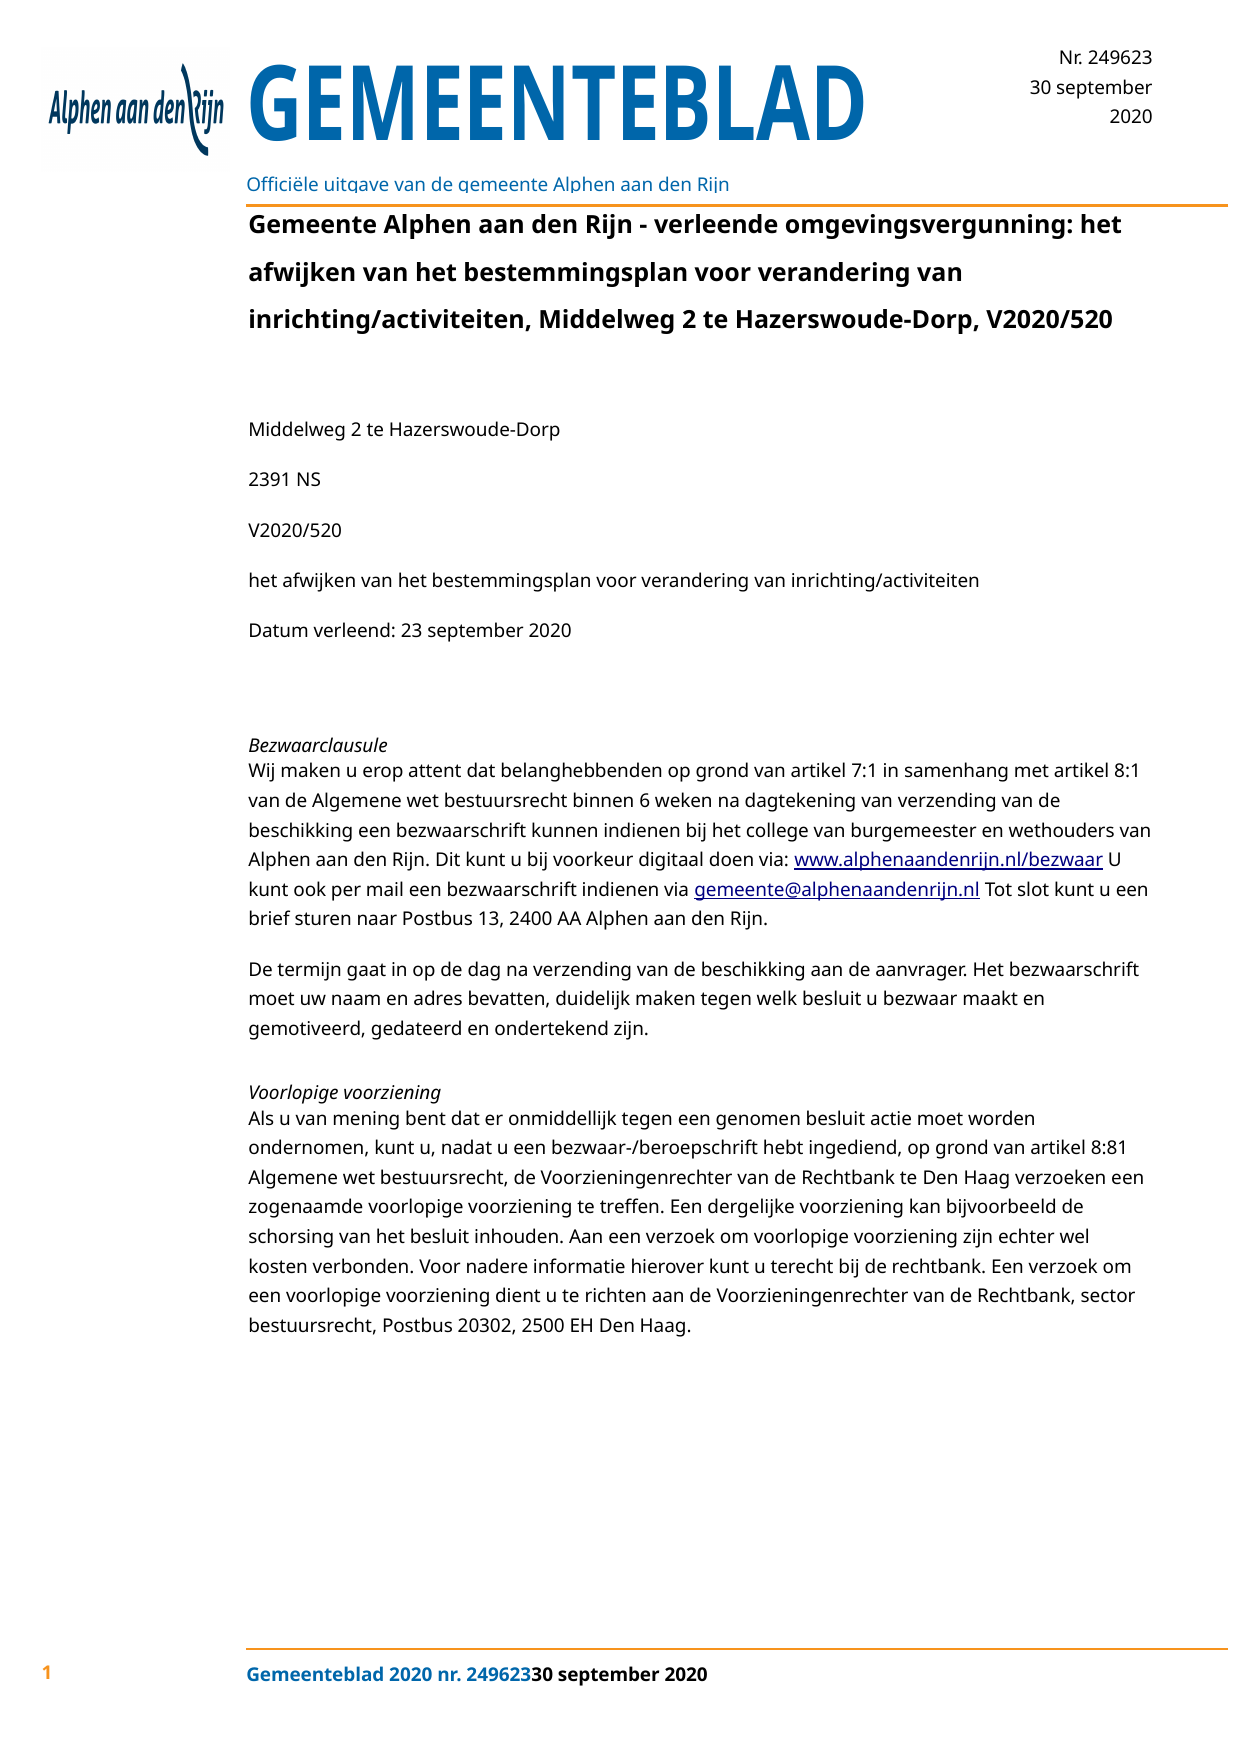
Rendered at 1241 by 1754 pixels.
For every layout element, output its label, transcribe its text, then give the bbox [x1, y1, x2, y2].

text De termijn gaat in op de dag na verzending van de beschikking aan de aanvrager. Het bezwaarschrift moet uw naam en adres bevatten, duidelijk maken tegen welk besluit u bezwaar maakt en gemotiveerd, gedateerd en ondertekend zijn. [248, 956, 1152, 1041]
text Gemeente Alphen aan den Rijn - verleende omgevingsvergunning: het afwijken van het bestemmingsplan voor verandering van inrichting/activiteiten, Middelweg 2 te Hazerswoude-Dorp, V2020/520 [248, 207, 1152, 336]
text Wij maken u erop attent dat belanghebbenden op grond van artikel 7:1 in samenhang met artikel 8:1 van de Algemene wet bestuursrecht binnen 6 weken na dagtekening van verzending van de beschikking een bezwaarschrift kunnen indienen bij het college van burgemeester en wethouders van Alphen aan den Rijn. Dit kunt u bij voorkeur digitaal doen via: www.alphenaandenrijn.nl/bezwaar U kunt ook per mail een bezwaarschrift indienen via gemeente@alphenaandenrijn.nl Tot slot kunt u een brief sturen naar Postbus 13, 2400 AA Alphen aan den Rijn. [248, 758, 1152, 931]
text Voorlopige voorziening [248, 1079, 1152, 1105]
text Datum verleend: 23 september 2020 [248, 618, 1152, 643]
text het afwijken van het bestemmingsplan voor verandering van inrichting/activiteiten [248, 567, 1152, 593]
text 2391 NS [248, 466, 1152, 492]
text Bezwaarclausule [248, 732, 1152, 758]
text Middelweg 2 te Hazerswoude-Dorp [248, 416, 1152, 442]
text Als u van mening bent dat er onmiddellijk tegen een genomen besluit actie moet worden ondernomen, kunt u, nadat u een bezwaar-/beroepschrift hebt ingediend, op grond van artikel 8:81 Algemene wet bestuursrecht, de Voorzieningenrechter van de Rechtbank te Den Haag verzoeken een zogenaamde voorlopige voorziening te treffen. Een dergelijke voorziening kan bijvoorbeeld de schorsing van het besluit inhouden. Aan een verzoek om voorlopige voorziening zijn echter wel kosten verbonden. Voor nadere informatie hierover kunt u terecht bij de rechtbank. Een verzoek om een voorlopige voorziening dient u te richten aan de Voorzieningenrechter van de Rechtbank, sector bestuursrecht, Postbus 20302, 2500 EH Den Haag. [248, 1105, 1152, 1338]
text V2020/520 [248, 517, 1152, 542]
picture [41, 47, 231, 172]
